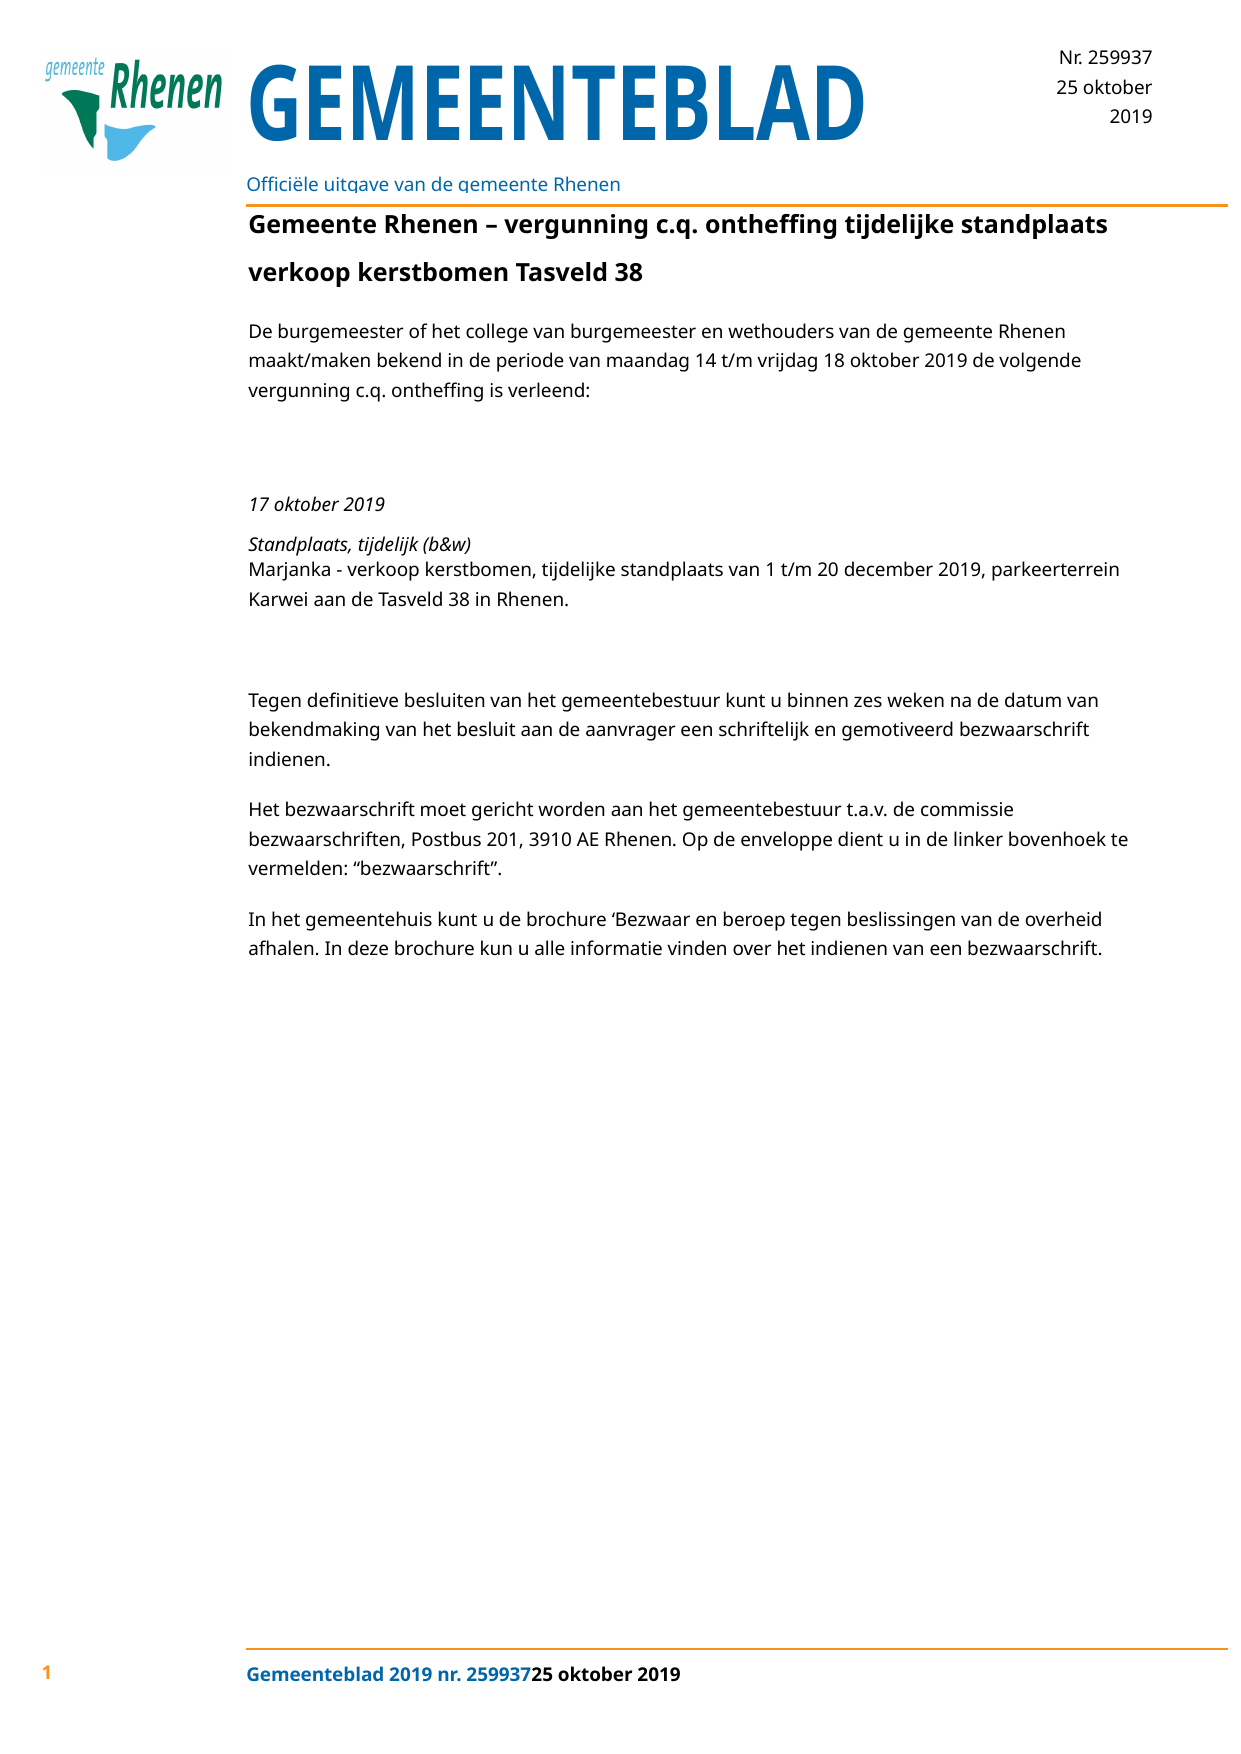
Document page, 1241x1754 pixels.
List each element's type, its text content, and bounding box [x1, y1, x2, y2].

text Gemeente Rhenen – vergunning c.q. ontheffing tijdelijke standplaats verkoop kerstbomen Tasveld 38 [248, 207, 1152, 288]
text In het gemeentehuis kunt u de brochure ‘Bezwaar en beroep tegen beslissingen van de overheid afhalen. In deze brochure kun u alle informatie vinden over het indienen van een bezwaarschrift. [248, 906, 1152, 961]
text 17 oktober 2019 [248, 491, 1152, 517]
text Standplaats, tijdelijk (b&w) [248, 531, 1152, 556]
text Marjanka - verkoop kerstbomen, tijdelijke standplaats van 1 t/m 20 december 2019, parkeerterrein Karwei aan de Tasveld 38 in Rhenen. [248, 556, 1152, 612]
text De burgemeester of het college van burgemeester en wethouders van de gemeente Rhenen maakt/maken bekend in de periode van maandag 14 t/m vrijdag 18 oktober 2019 de volgende vergunning c.q. ontheffing is verleend: [248, 318, 1152, 403]
text Het bezwaarschrift moet gericht worden aan het gemeentebestuur t.a.v. de commissie bezwaarschriften, Postbus 201, 3910 AE Rhenen. Op de enveloppe dient u in de linker bovenhoek te vermelden: “bezwaarschrift”. [248, 796, 1152, 881]
text Tegen definitieve besluiten van het gemeentebestuur kunt u binnen zes weken na de datum van bekendmaking van het besluit aan de aanvrager een schriftelijk en gemotiveerd bezwaarschrift indienen. [248, 687, 1152, 772]
picture [41, 47, 231, 172]
